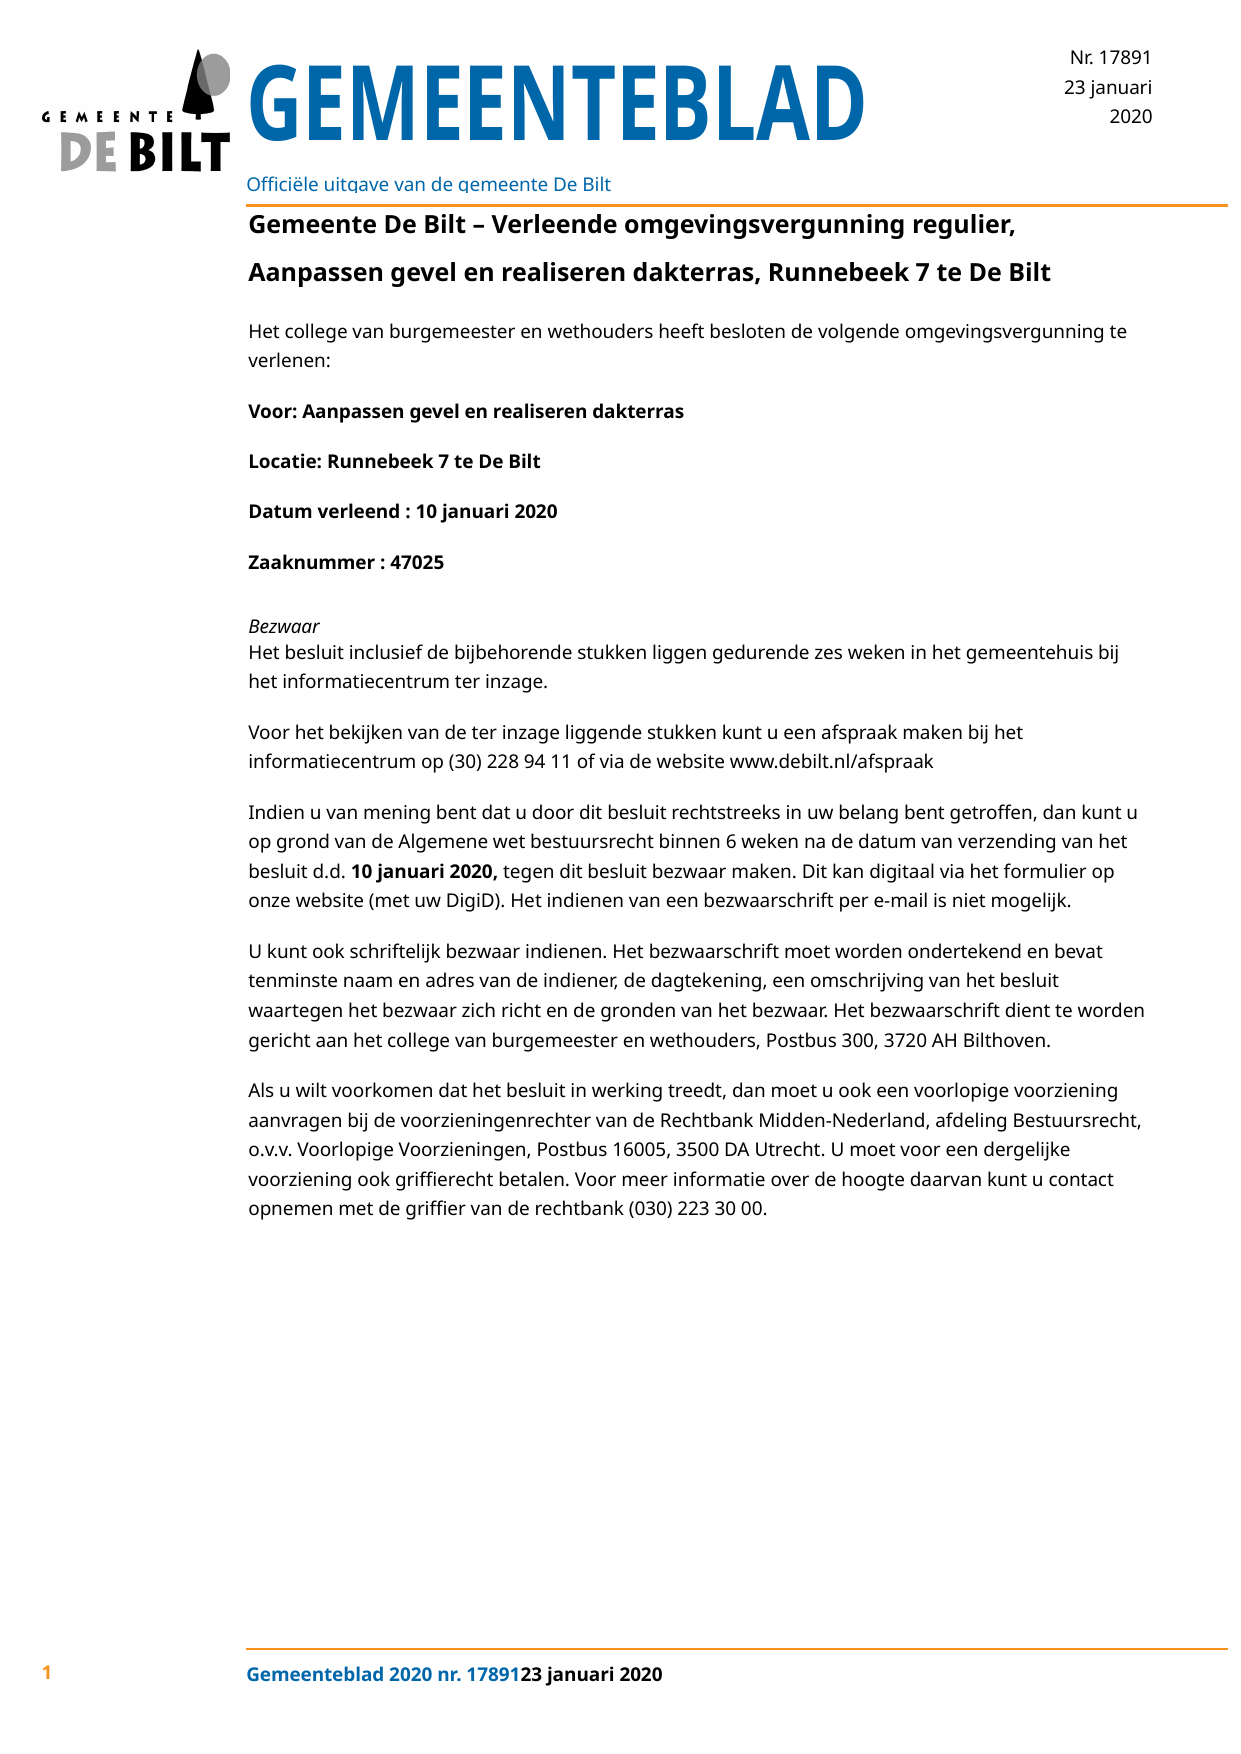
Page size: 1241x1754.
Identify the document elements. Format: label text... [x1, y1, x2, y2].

text Bezwaar [248, 613, 1152, 639]
text Als u wilt voorkomen dat het besluit in werking treedt, dan moet u ook een voorlopige voorziening aanvragen bij de voorzieningenrechter van de Rechtbank Midden-Nederland, afdeling Bestuursrecht, o.v.v. Voorlopige Voorzieningen, Postbus 16005, 3500 DA Utrecht. U moet voor een dergelijke voorziening ook griffierecht betalen. Voor meer informatie over de hoogte daarvan kunt u contact opnemen met de griffier van de rechtbank (030) 223 30 00. [248, 1077, 1152, 1221]
text Datum verleend : 10 januari 2020 [248, 499, 1152, 524]
text Gemeente De Bilt – Verleende omgevingsvergunning regulier, Aanpassen gevel en realiseren dakterras, Runnebeek 7 te De Bilt [248, 207, 1152, 288]
picture [41, 47, 231, 172]
text Locatie: Runnebeek 7 te De Bilt [248, 448, 1152, 474]
text U kunt ook schriftelijk bezwaar indienen. Het bezwaarschrift moet worden ondertekend en bevat tenminste naam en adres van de indiener, de dagtekening, een omschrijving van het besluit waartegen het bezwaar zich richt en de gronden van het bezwaar. Het bezwaarschrift dient te worden gericht aan het college van burgemeester en wethouders, Postbus 300, 3720 AH Bilthoven. [248, 938, 1152, 1052]
text Het besluit inclusief de bijbehorende stukken liggen gedurende zes weken in het gemeentehuis bij het informatiecentrum ter inzage. [248, 639, 1152, 694]
text Het college van burgemeester en wethouders heeft besloten de volgende omgevingsvergunning te verlenen: [248, 318, 1152, 373]
text Indien u van mening bent dat u door dit besluit rechtstreeks in uw belang bent getroffen, dan kunt u op grond van de Algemene wet bestuursrecht binnen 6 weken na de datum van verzending van het besluit d.d. 10 januari 2020, tegen dit besluit bezwaar maken. Dit kan digitaal via het formulier op onze website (met uw DigiD). Het indienen van een bezwaarschrift per e-mail is niet mogelijk. [248, 799, 1152, 913]
text Voor: Aanpassen gevel en realiseren dakterras [248, 398, 1152, 424]
text Voor het bekijken van de ter inzage liggende stukken kunt u een afspraak maken bij het informatiecentrum op (30) 228 94 11 of via de website www.debilt.nl/afspraak [248, 719, 1152, 774]
text Zaaknummer : 47025 [248, 549, 1152, 575]
